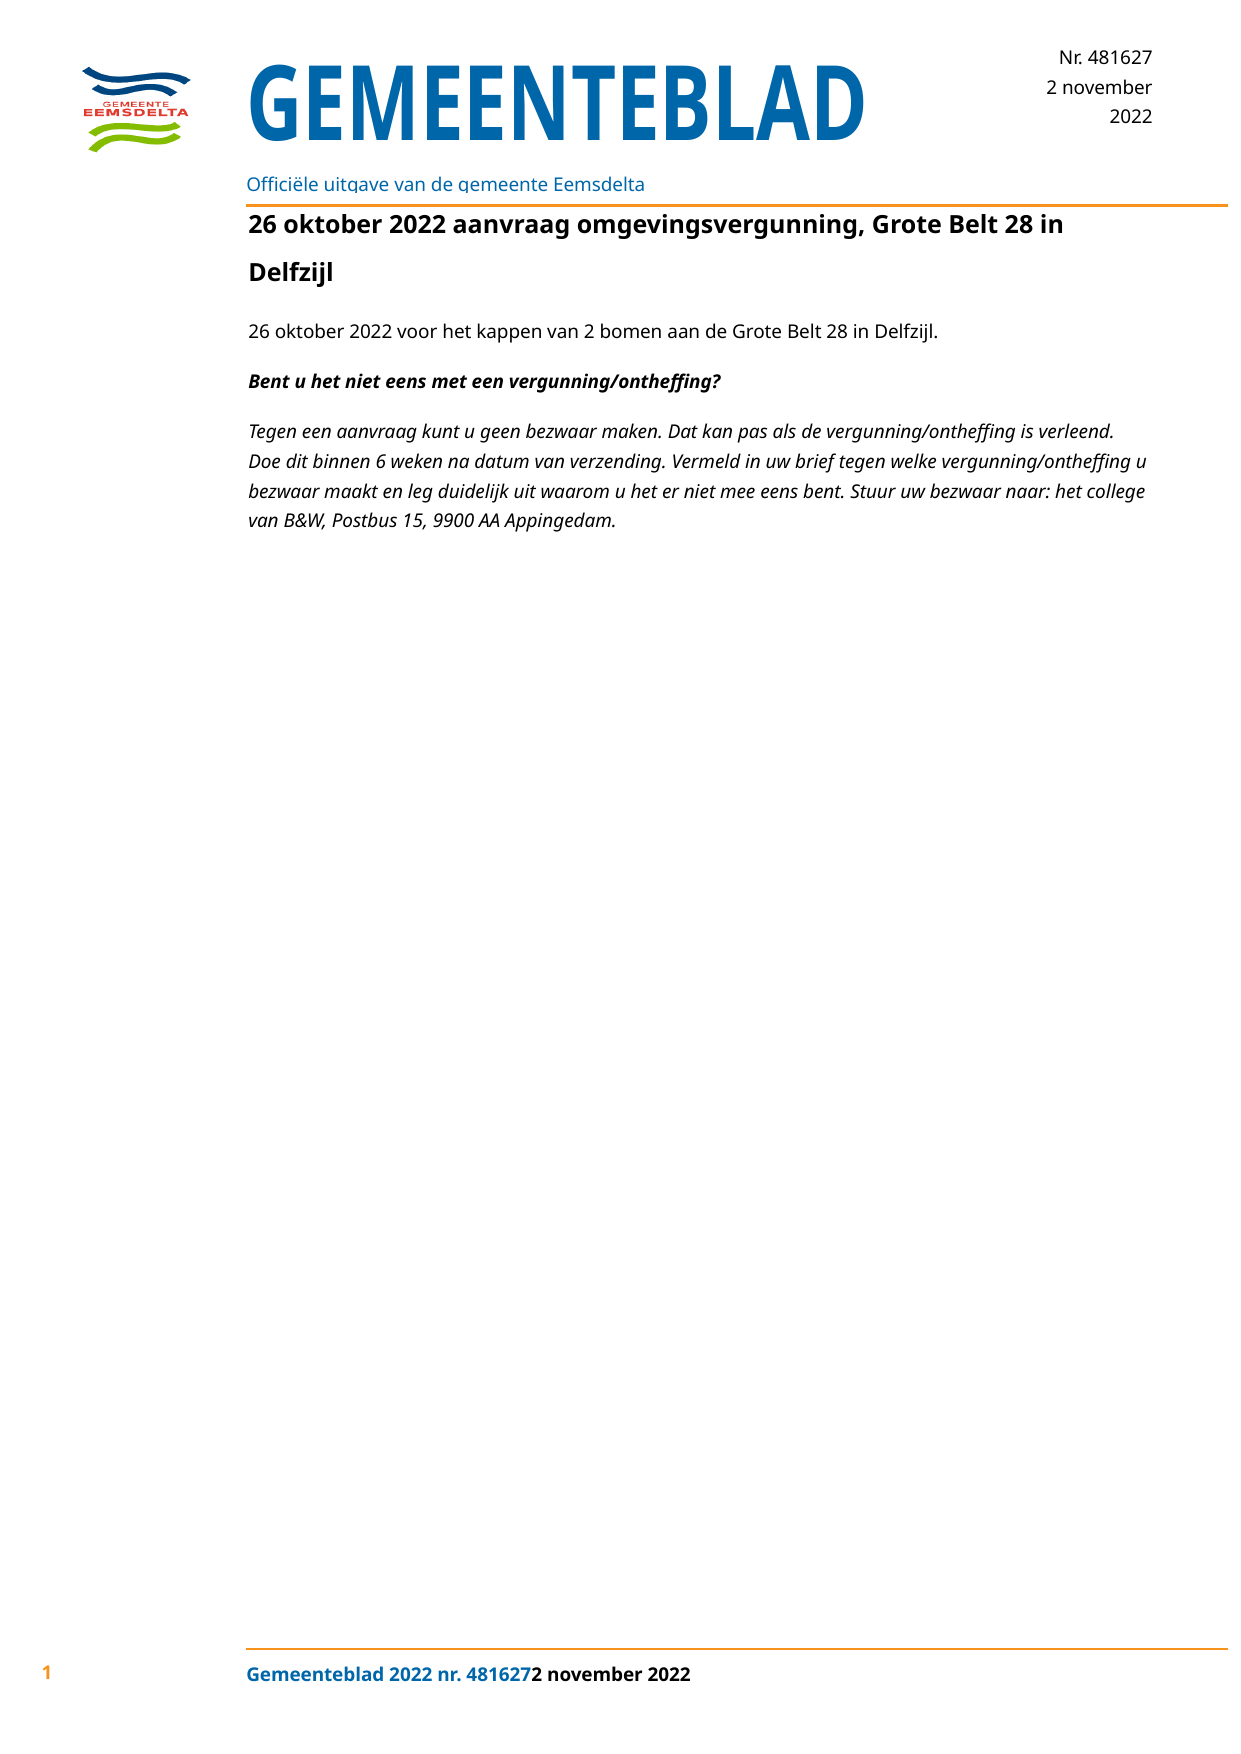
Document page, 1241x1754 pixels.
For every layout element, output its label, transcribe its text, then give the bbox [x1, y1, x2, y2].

text Tegen een aanvraag kunt u geen bezwaar maken. Dat kan pas als de vergunning/ontheffing is verleend. Doe dit binnen 6 weken na datum van verzending. Vermeld in uw brief tegen welke vergunning/ontheffing u bezwaar maakt en leg duidelijk uit waarom u het er niet mee eens bent. Stuur uw bezwaar naar: het college van B&W, Postbus 15, 9900 AA Appingedam. [248, 419, 1152, 533]
text Bent u het niet eens met een vergunning/ontheffing? [248, 368, 1152, 394]
text 26 oktober 2022 voor het kappen van 2 bomen aan de Grote Belt 28 in Delfzijl. [248, 318, 1152, 344]
picture [41, 47, 231, 172]
text 26 oktober 2022 aanvraag omgevingsvergunning, Grote Belt 28 in Delfzijl [248, 207, 1152, 288]
